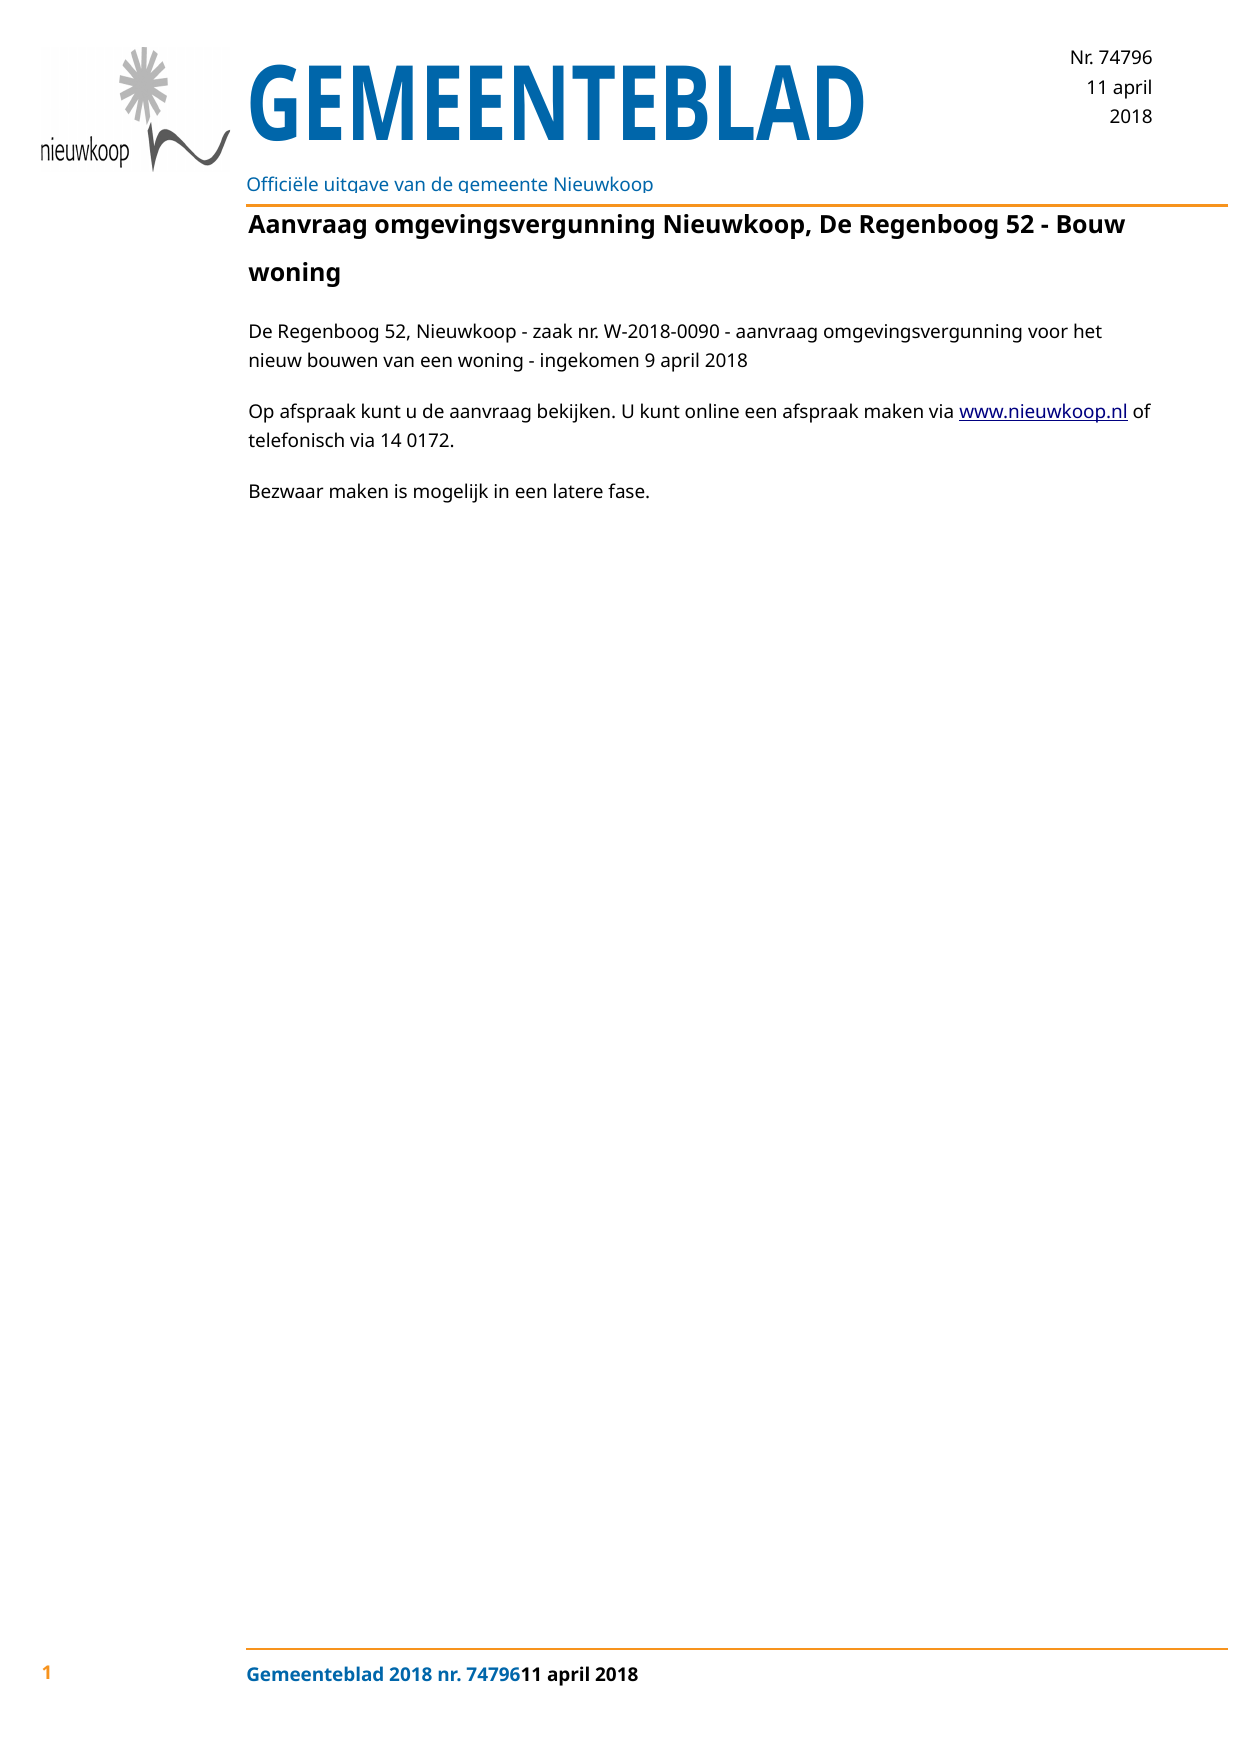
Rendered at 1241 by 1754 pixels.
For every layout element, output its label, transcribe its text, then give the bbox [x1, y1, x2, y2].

text De Regenboog 52, Nieuwkoop - zaak nr. W-2018-0090 - aanvraag omgevingsvergunning voor het nieuw bouwen van een woning - ingekomen 9 april 2018 [248, 318, 1152, 373]
text Aanvraag omgevingsvergunning Nieuwkoop, De Regenboog 52 - Bouw woning [248, 207, 1152, 288]
text Bezwaar maken is mogelijk in een latere fase. [248, 478, 1152, 504]
picture [41, 47, 231, 172]
text Op afspraak kunt u de aanvraag bekijken. U kunt online een afspraak maken via www.nieuwkoop.nl of telefonisch via 14 0172. [248, 398, 1152, 453]
